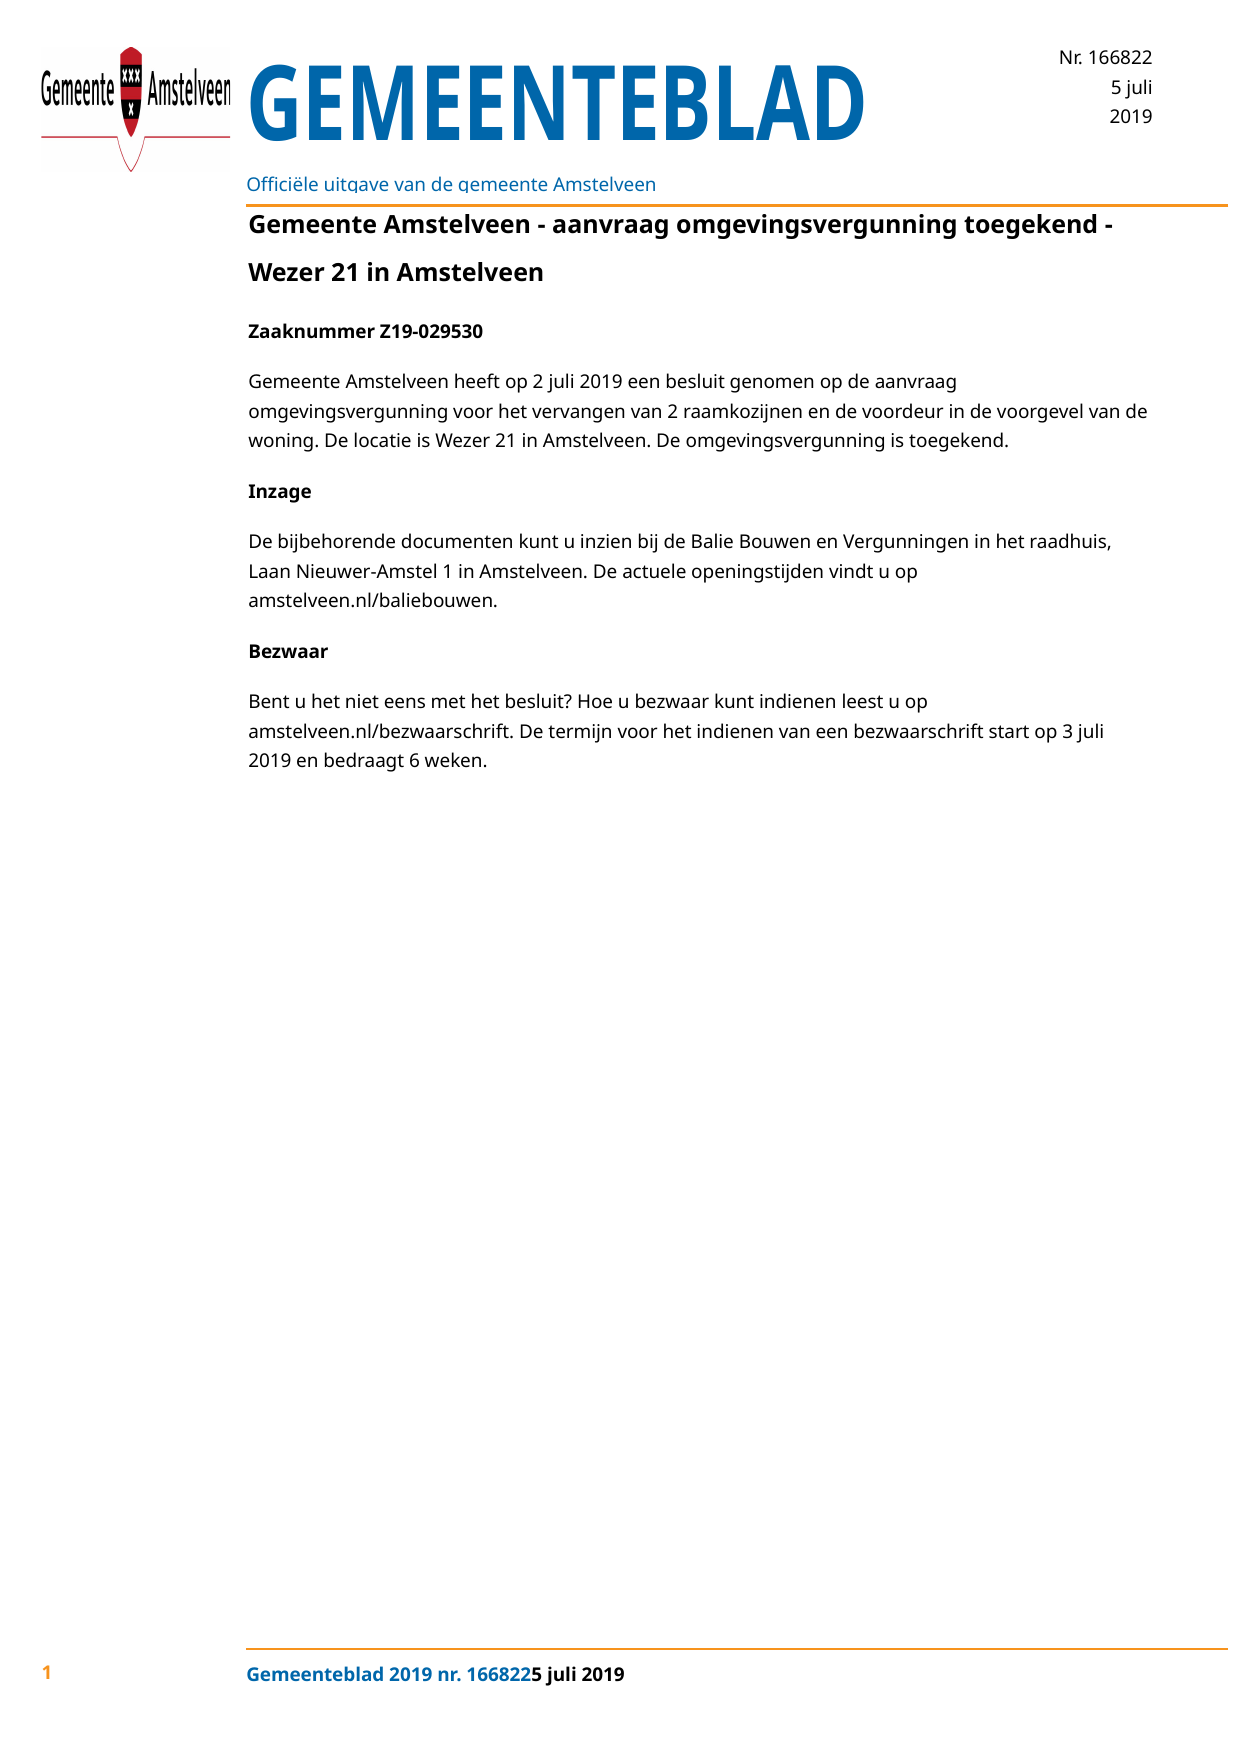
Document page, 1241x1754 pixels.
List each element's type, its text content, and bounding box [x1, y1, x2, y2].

text Bent u het niet eens met het besluit? Hoe u bezwaar kunt indienen leest u op amstelveen.nl/bezwaarschrift. De termijn voor het indienen van een bezwaarschrift start op 3 juli 2019 en bedraagt 6 weken. [248, 688, 1152, 773]
text Gemeente Amstelveen heeft op 2 juli 2019 een besluit genomen op de aanvraag omgevingsvergunning voor het vervangen van 2 raamkozijnen en de voordeur in de voorgevel van de woning. De locatie is Wezer 21 in Amstelveen. De omgevingsvergunning is toegekend. [248, 368, 1152, 453]
picture [41, 47, 231, 172]
text Bezwaar [248, 638, 1152, 664]
text Gemeente Amstelveen - aanvraag omgevingsvergunning toegekend - Wezer 21 in Amstelveen [248, 207, 1152, 288]
text Zaaknummer Z19-029530 [248, 318, 1152, 344]
text Inzage [248, 478, 1152, 504]
text De bijbehorende documenten kunt u inzien bij de Balie Bouwen en Vergunningen in het raadhuis, Laan Nieuwer-Amstel 1 in Amstelveen. De actuele openingstijden vindt u op amstelveen.nl/baliebouwen. [248, 528, 1152, 613]
